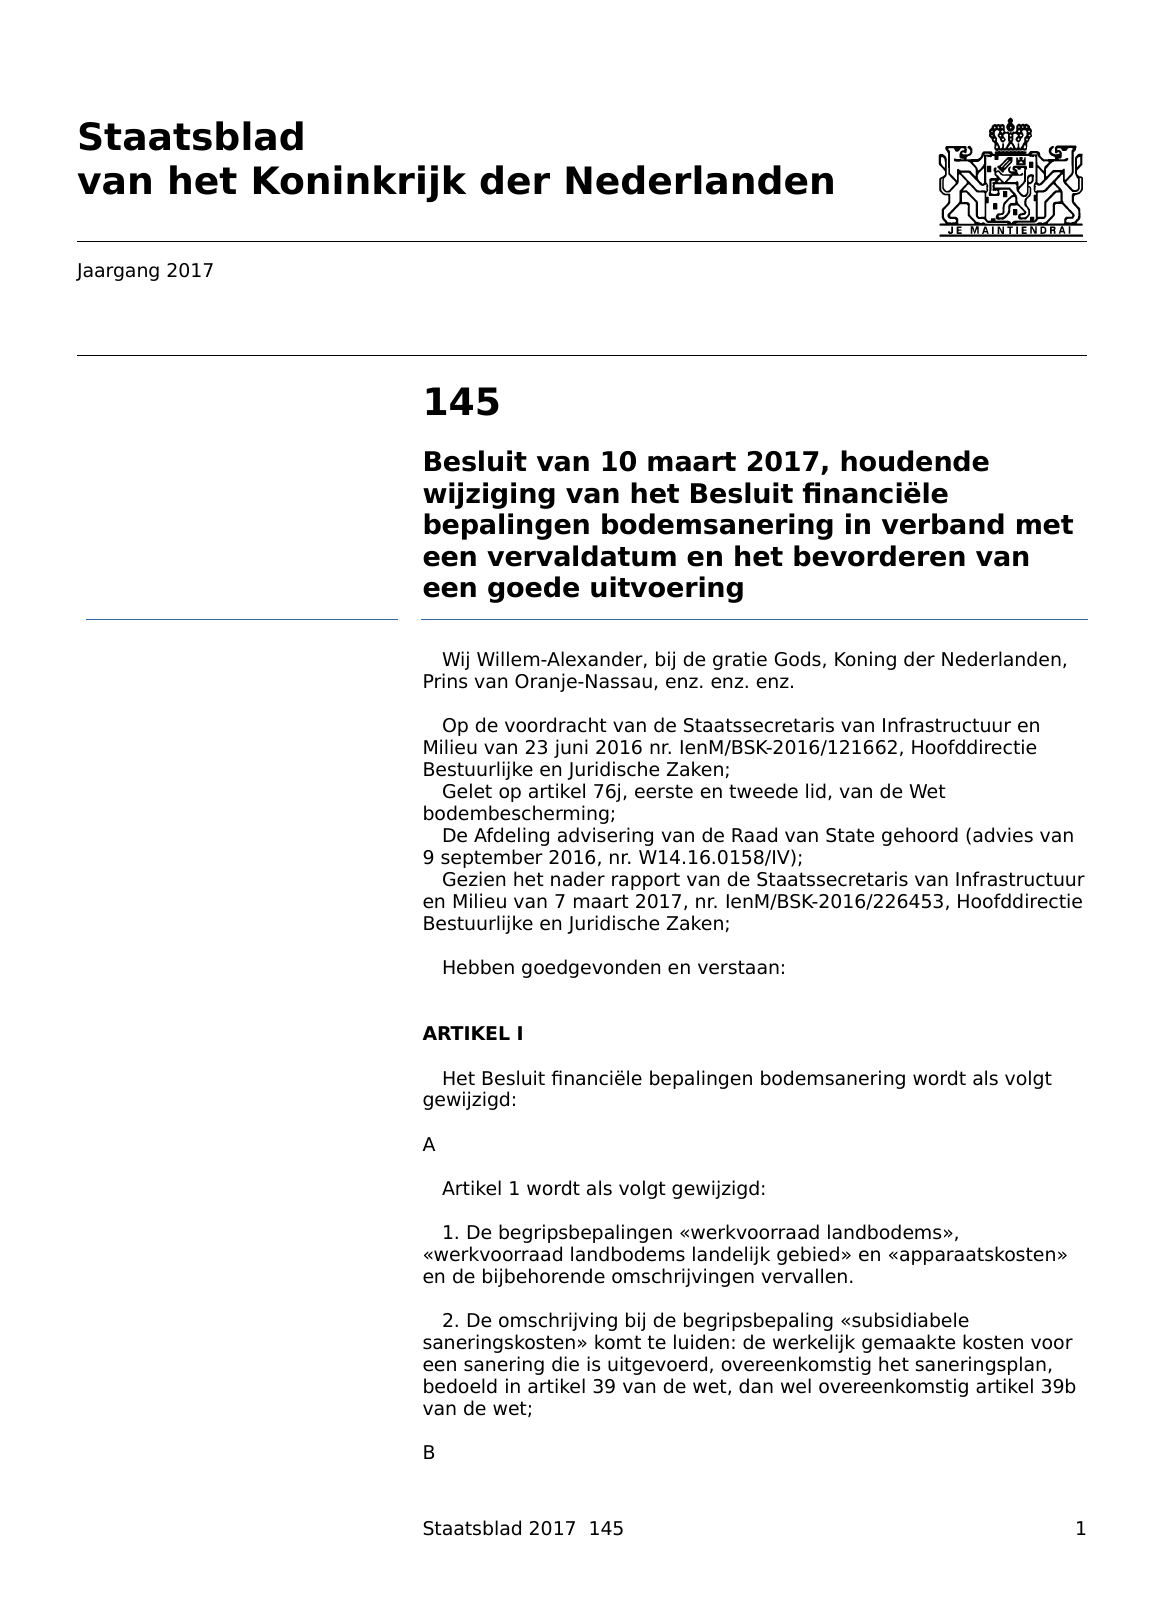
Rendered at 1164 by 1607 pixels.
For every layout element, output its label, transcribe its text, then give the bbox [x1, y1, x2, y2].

table_cell Jaargang 2017 [77, 242, 1087, 355]
subtitle 145 [422, 381, 1087, 424]
text Op de voordracht van de Staatssecretaris van Infrastructuur en Milieu van 23 juni 2016 nr. IenM/BSK-2016/121662, Hoofddirectie Bestuurlijke en Juridische Zaken; [422, 715, 1087, 781]
subtitle ARTIKEL I [422, 1023, 1087, 1045]
text 2. De omschrijving bij de begripsbepaling «subsidiabele saneringskosten» komt te luiden: de werkelijk gemaakte kosten voor een sanering die is uitgevoerd, overeenkomstig het saneringsplan, bedoeld in artikel 39 van de wet, dan wel overeenkomstig artikel 39b van de wet; [422, 1310, 1087, 1420]
text Besluit van 10 maart 2017, houdende wijziging van het Besluit financiële bepalingen bodemsanering in verband met een vervaldatum en het bevorderen van een goede uitvoering [422, 447, 1087, 604]
text Het Besluit financiële bepalingen bodemsanering wordt als volgt gewijzigd: [422, 1067, 1087, 1111]
text A [422, 1133, 1087, 1156]
text 1. De begripsbepalingen «werkvoorraad landbodems», «werkvoorraad landbodems landelijk gebied» en «apparaatskosten» en de bijbehorende omschrijvingen vervallen. [422, 1222, 1087, 1288]
picture [936, 115, 1087, 240]
text Hebben goedgevonden en verstaan: [422, 957, 1087, 979]
text B [422, 1442, 1087, 1464]
text Gezien het nader rapport van de Staatssecretaris van Infrastructuur en Milieu van 7 maart 2017, nr. IenM/BSK-2016/226453, Hoofddirectie Bestuurlijke en Juridische Zaken; [422, 869, 1087, 935]
text De Afdeling advisering van de Raad van State gehoord (advies van 9 september 2016, nr. W14.16.0158/IV); [422, 825, 1087, 869]
table_header Staatsblad van het Koninkrijk der Nederlanden [77, 100, 886, 241]
text Gelet op artikel 76j, eerste en tweede lid, van de Wet bodembescherming; [422, 781, 1087, 825]
table_header [886, 100, 1087, 241]
text Artikel 1 wordt als volgt gewijzigd: [422, 1178, 1087, 1200]
text Wij Willem-Alexander, bij de gratie Gods, Koning der Nederlanden, Prins van Oranje-Nassau, enz. enz. enz. [422, 649, 1087, 693]
